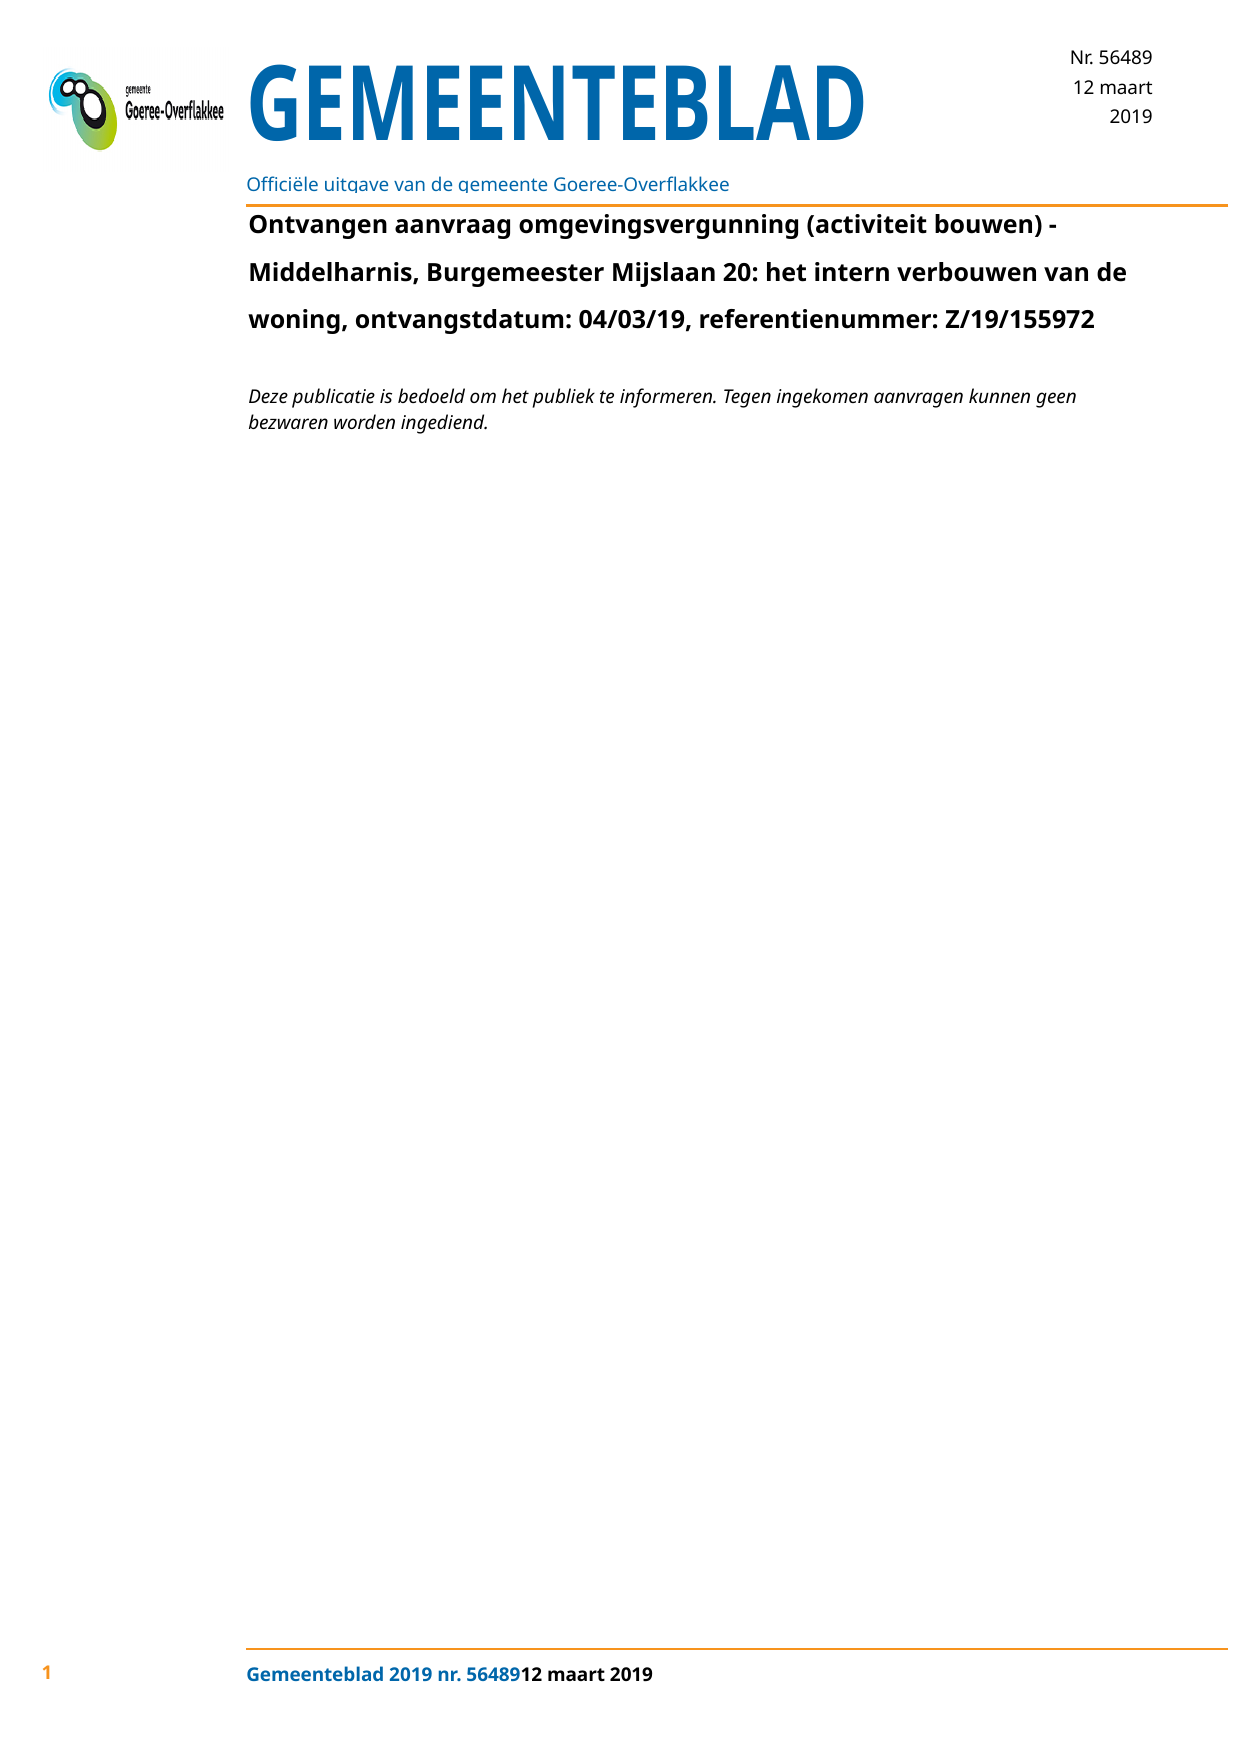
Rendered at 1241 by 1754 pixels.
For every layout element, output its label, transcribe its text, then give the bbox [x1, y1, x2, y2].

text Deze publicatie is bedoeld om het publiek te informeren. Tegen ingekomen aanvragen kunnen geen bezwaren worden ingediend. [248, 384, 1152, 435]
picture [41, 47, 231, 172]
text Ontvangen aanvraag omgevingsvergunning (activiteit bouwen) - Middelharnis, Burgemeester Mijslaan 20: het intern verbouwen van de woning, ontvangstdatum: 04/03/19, referentienummer: Z/19/155972 [248, 207, 1152, 336]
